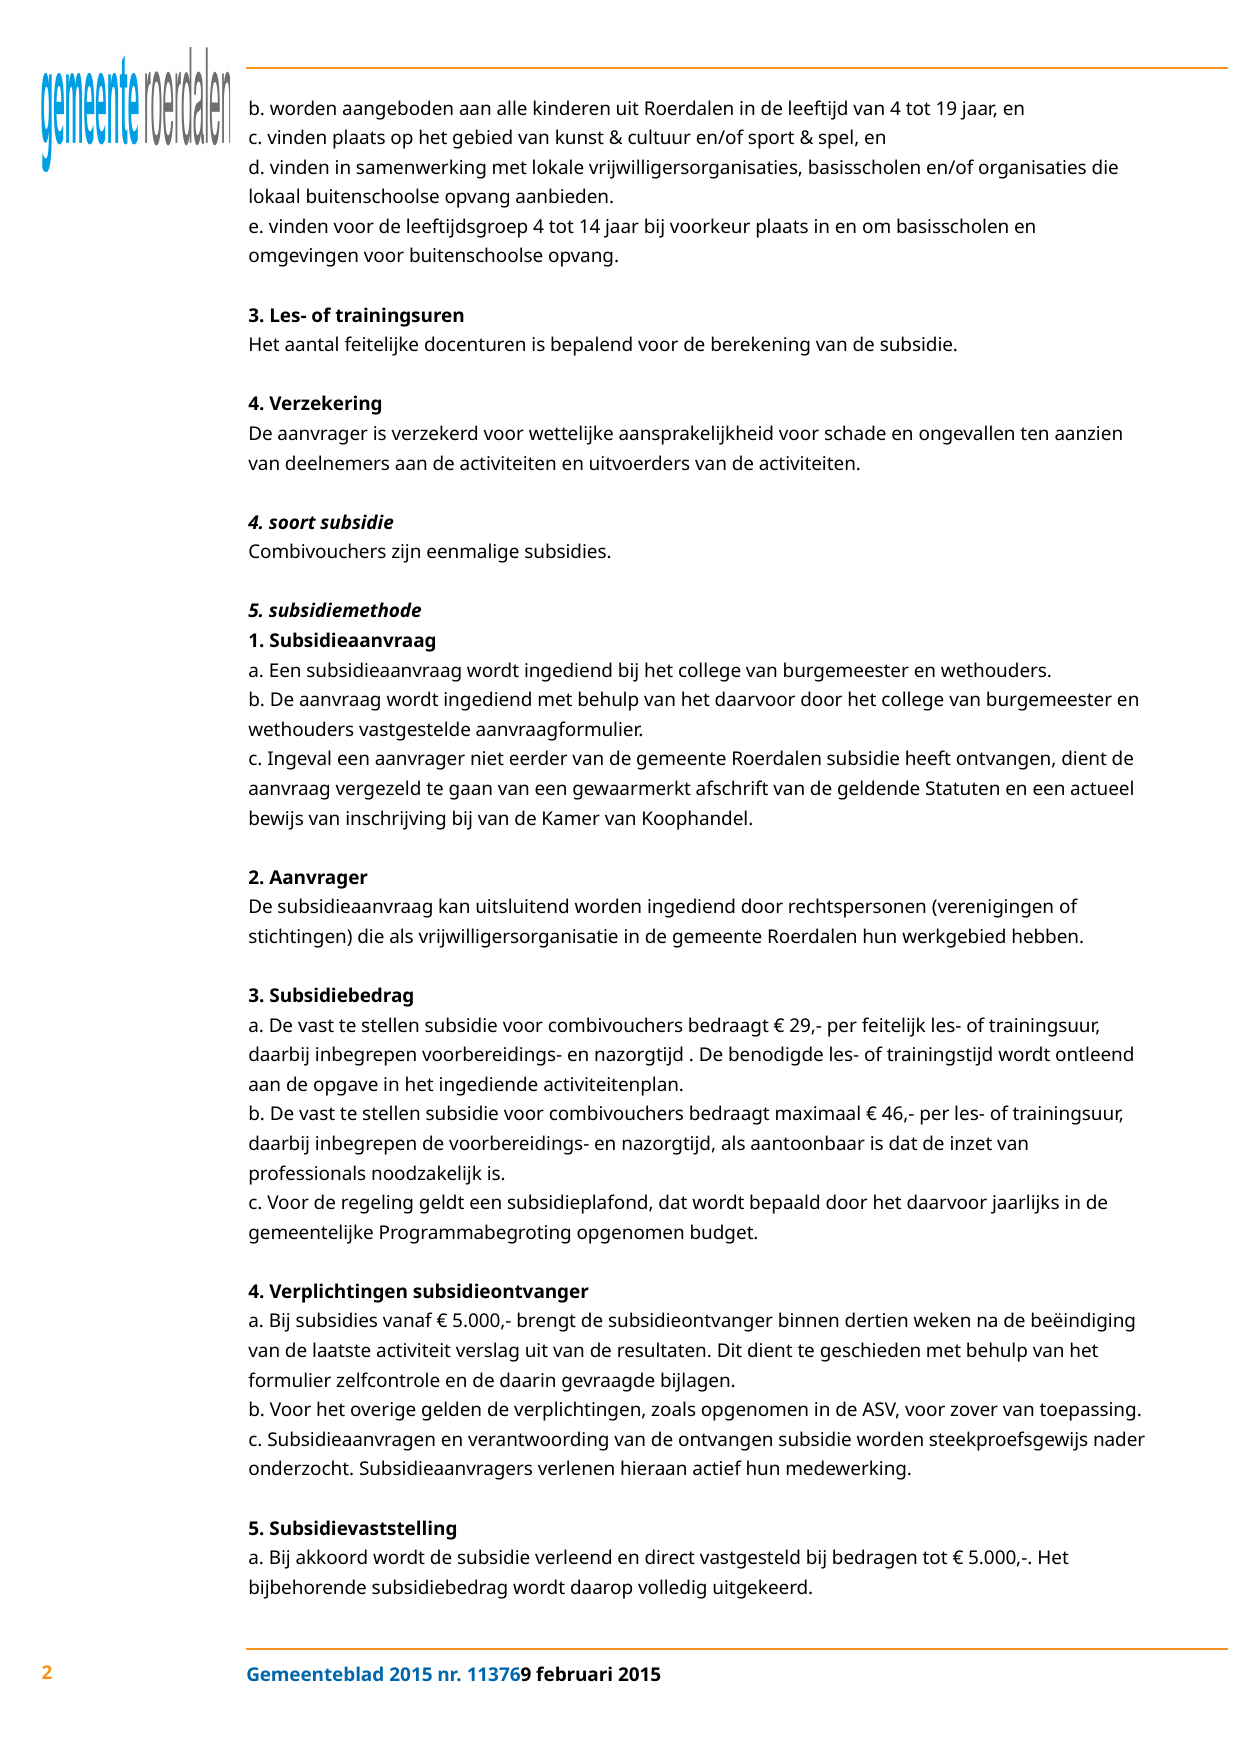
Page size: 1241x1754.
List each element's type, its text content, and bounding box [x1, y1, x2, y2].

text c. Subsidieaanvragen en verantwoording van de ontvangen subsidie worden steekproefsgewijs nader onderzocht. Subsidieaanvragers verlenen hieraan actief hun medewerking. [248, 1426, 1152, 1481]
text Combivouchers zijn eenmalige subsidies. [248, 538, 1152, 564]
text c. Voor de regeling geldt een subsidieplafond, dat wordt bepaald door het daarvoor jaarlijks in de gemeentelijke Programmabegroting opgenomen budget. [248, 1189, 1152, 1245]
text a. Een subsidieaanvraag wordt ingediend bij het college van burgemeester en wethouders. [248, 657, 1152, 683]
text 1. Subsidieaanvraag [248, 627, 1152, 653]
picture [41, 47, 231, 172]
text De subsidieaanvraag kan uitsluitend worden ingediend door rechtspersonen (verenigingen of stichtingen) die als vrijwilligersorganisatie in de gemeente Roerdalen hun werkgebied hebben. [248, 893, 1152, 949]
text De aanvrager is verzekerd voor wettelijke aansprakelijkheid voor schade en ongevallen ten aanzien van deelnemers aan de activiteiten en uitvoerders van de activiteiten. [248, 420, 1152, 476]
text e. vinden voor de leeftijdsgroep 4 tot 14 jaar bij voorkeur plaats in en om basisscholen en omgevingen voor buitenschoolse opvang. [248, 213, 1152, 268]
text 2. Aanvrager [248, 864, 1152, 890]
text 3. Subsidiebedrag [248, 982, 1152, 1008]
text 5. Subsidievaststelling [248, 1515, 1152, 1541]
text 4. Verplichtingen subsidieontvanger [248, 1278, 1152, 1304]
text Het aantal feitelijke docenturen is bepalend voor de berekening van de subsidie. [248, 331, 1152, 357]
picture [41, 134, 48, 172]
text c. vinden plaats op het gebied van kunst & cultuur en/of sport & spel, en [248, 124, 1152, 150]
text 4. Verzekering [248, 391, 1152, 416]
text 3. Les- of trainingsuren [248, 302, 1152, 328]
text d. vinden in samenwerking met lokale vrijwilligersorganisaties, basisscholen en/of organisaties die lokaal buitenschoolse opvang aanbieden. [248, 154, 1152, 209]
text b. Voor het overige gelden de verplichtingen, zoals opgenomen in de ASV, voor zover van toepassing. [248, 1396, 1152, 1422]
text b. worden aangeboden aan alle kinderen uit Roerdalen in de leeftijd van 4 tot 19 jaar, en [248, 95, 1152, 121]
text 4. soort subsidie [248, 509, 1152, 535]
text a. Bij subsidies vanaf € 5.000,- brengt de subsidieontvanger binnen dertien weken na de beëindiging van de laatste activiteit verslag uit van de resultaten. Dit dient te geschieden met behulp van het formulier zelfcontrole en de daarin gevraagde bijlagen. [248, 1308, 1152, 1393]
text c. Ingeval een aanvrager niet eerder van de gemeente Roerdalen subsidie heeft ontvangen, dient de aanvraag vergezeld te gaan van een gewaarmerkt afschrift van de geldende Statuten en een actueel bewijs van inschrijving bij van de Kamer van Koophandel. [248, 746, 1152, 831]
text a. Bij akkoord wordt de subsidie verleend en direct vastgesteld bij bedragen tot € 5.000,-. Het bijbehorende subsidiebedrag wordt daarop volledig uitgekeerd. [248, 1544, 1152, 1600]
text 5. subsidiemethode [248, 598, 1152, 623]
text a. De vast te stellen subsidie voor combivouchers bedraagt € 29,- per feitelijk les- of trainingsuur, daarbij inbegrepen voorbereidings- en nazorgtijd . De benodigde les- of trainingstijd wordt ontleend aan de opgave in het ingediende activiteitenplan. [248, 1012, 1152, 1097]
text b. De aanvraag wordt ingediend met behulp van het daarvoor door het college van burgemeester en wethouders vastgestelde aanvraagformulier. [248, 686, 1152, 742]
text b. De vast te stellen subsidie voor combivouchers bedraagt maximaal € 46,- per les- of trainingsuur, daarbij inbegrepen de voorbereidings- en nazorgtijd, als aantoonbaar is dat de inzet van professionals noodzakelijk is. [248, 1101, 1152, 1186]
